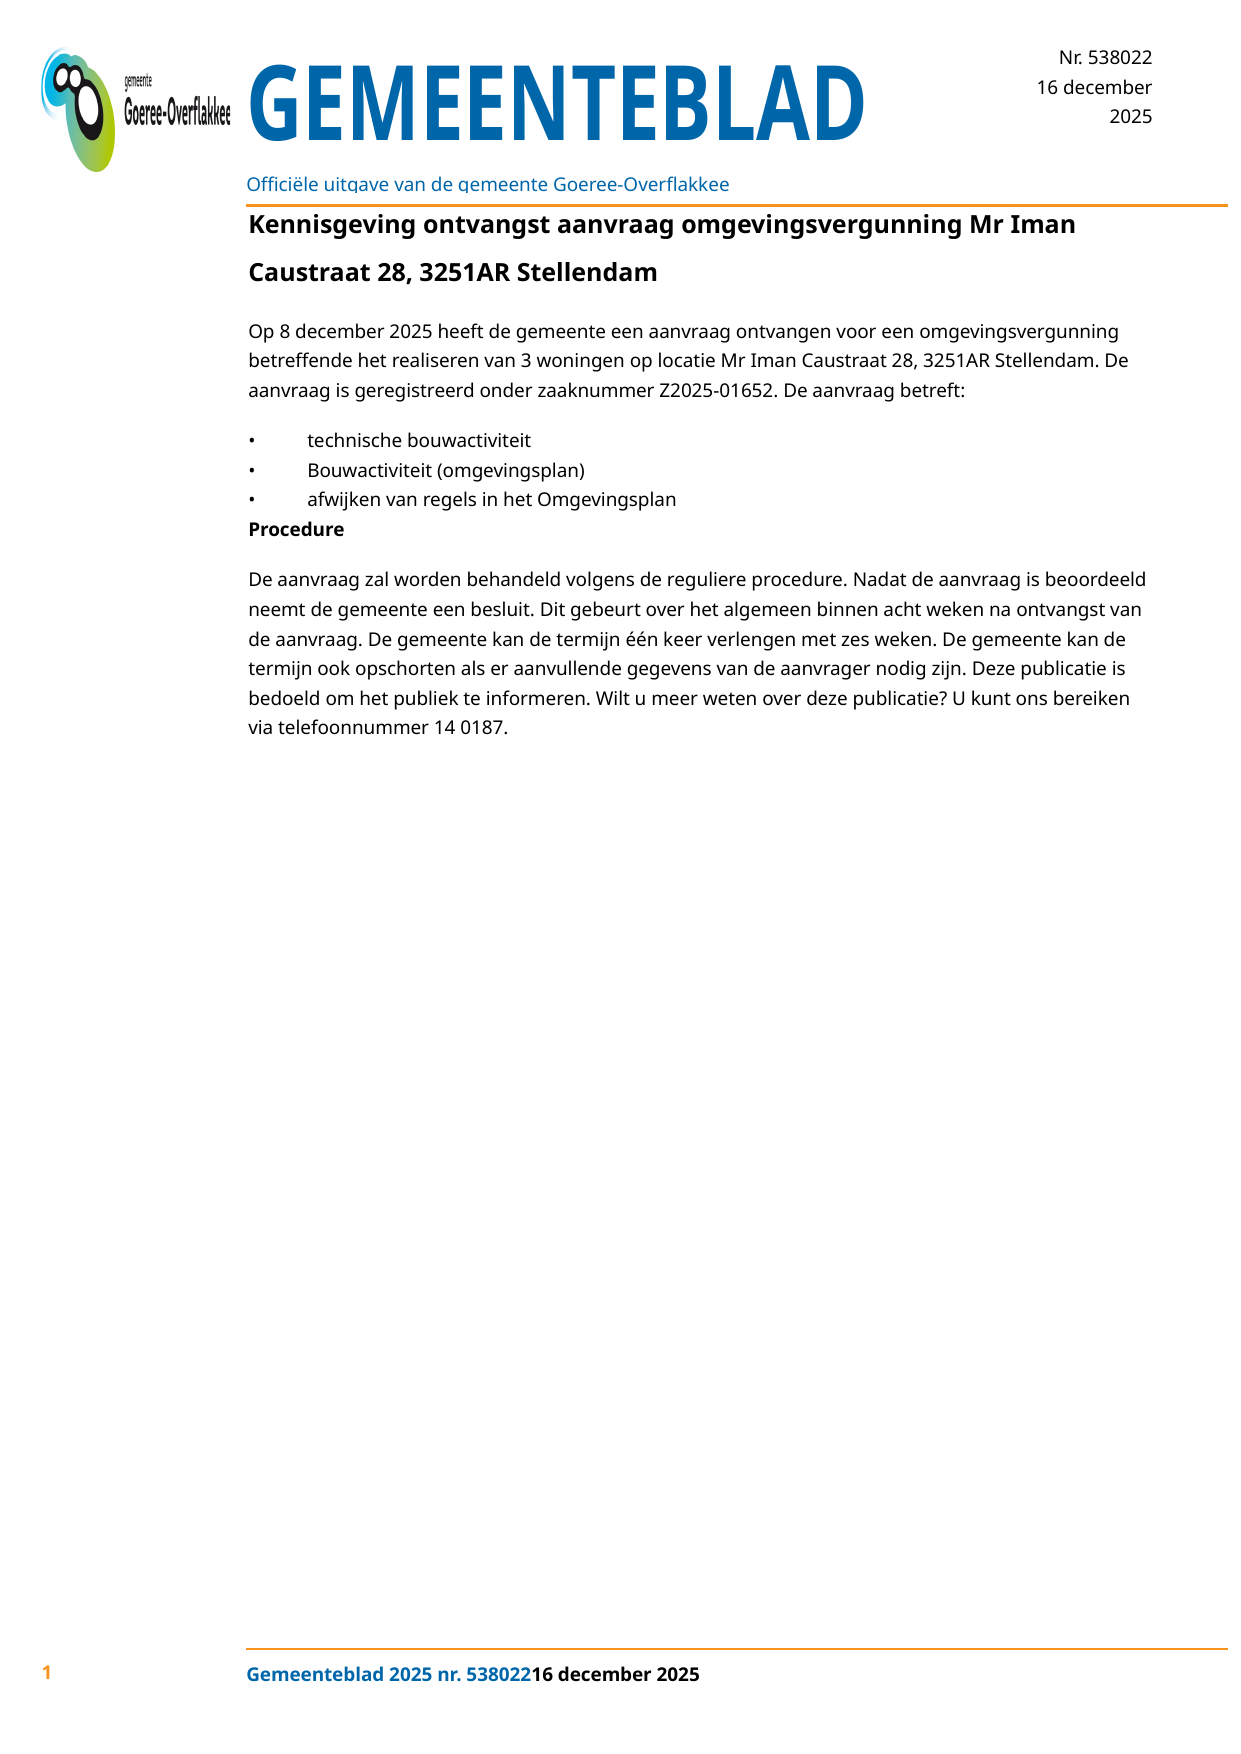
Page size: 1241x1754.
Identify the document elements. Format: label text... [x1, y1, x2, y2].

text De aanvraag zal worden behandeld volgens de reguliere procedure. Nadat de aanvraag is beoordeeld neemt de gemeente een besluit. Dit gebeurt over het algemeen binnen acht weken na ontvangst van de aanvraag. De gemeente kan de termijn één keer verlengen met zes weken. De gemeente kan de termijn ook opschorten als er aanvullende gegevens van de aanvrager nodig zijn. Deze publicatie is bedoeld om het publiek te informeren. Wilt u meer weten over deze publicatie? U kunt ons bereiken via telefoonnummer 14 0187. [248, 567, 1152, 740]
picture [41, 47, 231, 172]
text Kennisgeving ontvangst aanvraag omgevingsvergunning Mr Iman Caustraat 28, 3251AR Stellendam [248, 207, 1152, 288]
list Bouwactiviteit (omgevingsplan) [248, 457, 1152, 483]
list technische bouwactiviteit [248, 427, 1152, 453]
list afwijken van regels in het Omgevingsplan [248, 487, 1152, 512]
text Op 8 december 2025 heeft de gemeente een aanvraag ontvangen voor een omgevingsvergunning betreffende het realiseren van 3 woningen op locatie Mr Iman Caustraat 28, 3251AR Stellendam. De aanvraag is geregistreerd onder zaaknummer Z2025-01652. De aanvraag betreft: [248, 318, 1152, 403]
text Procedure [248, 516, 1152, 542]
